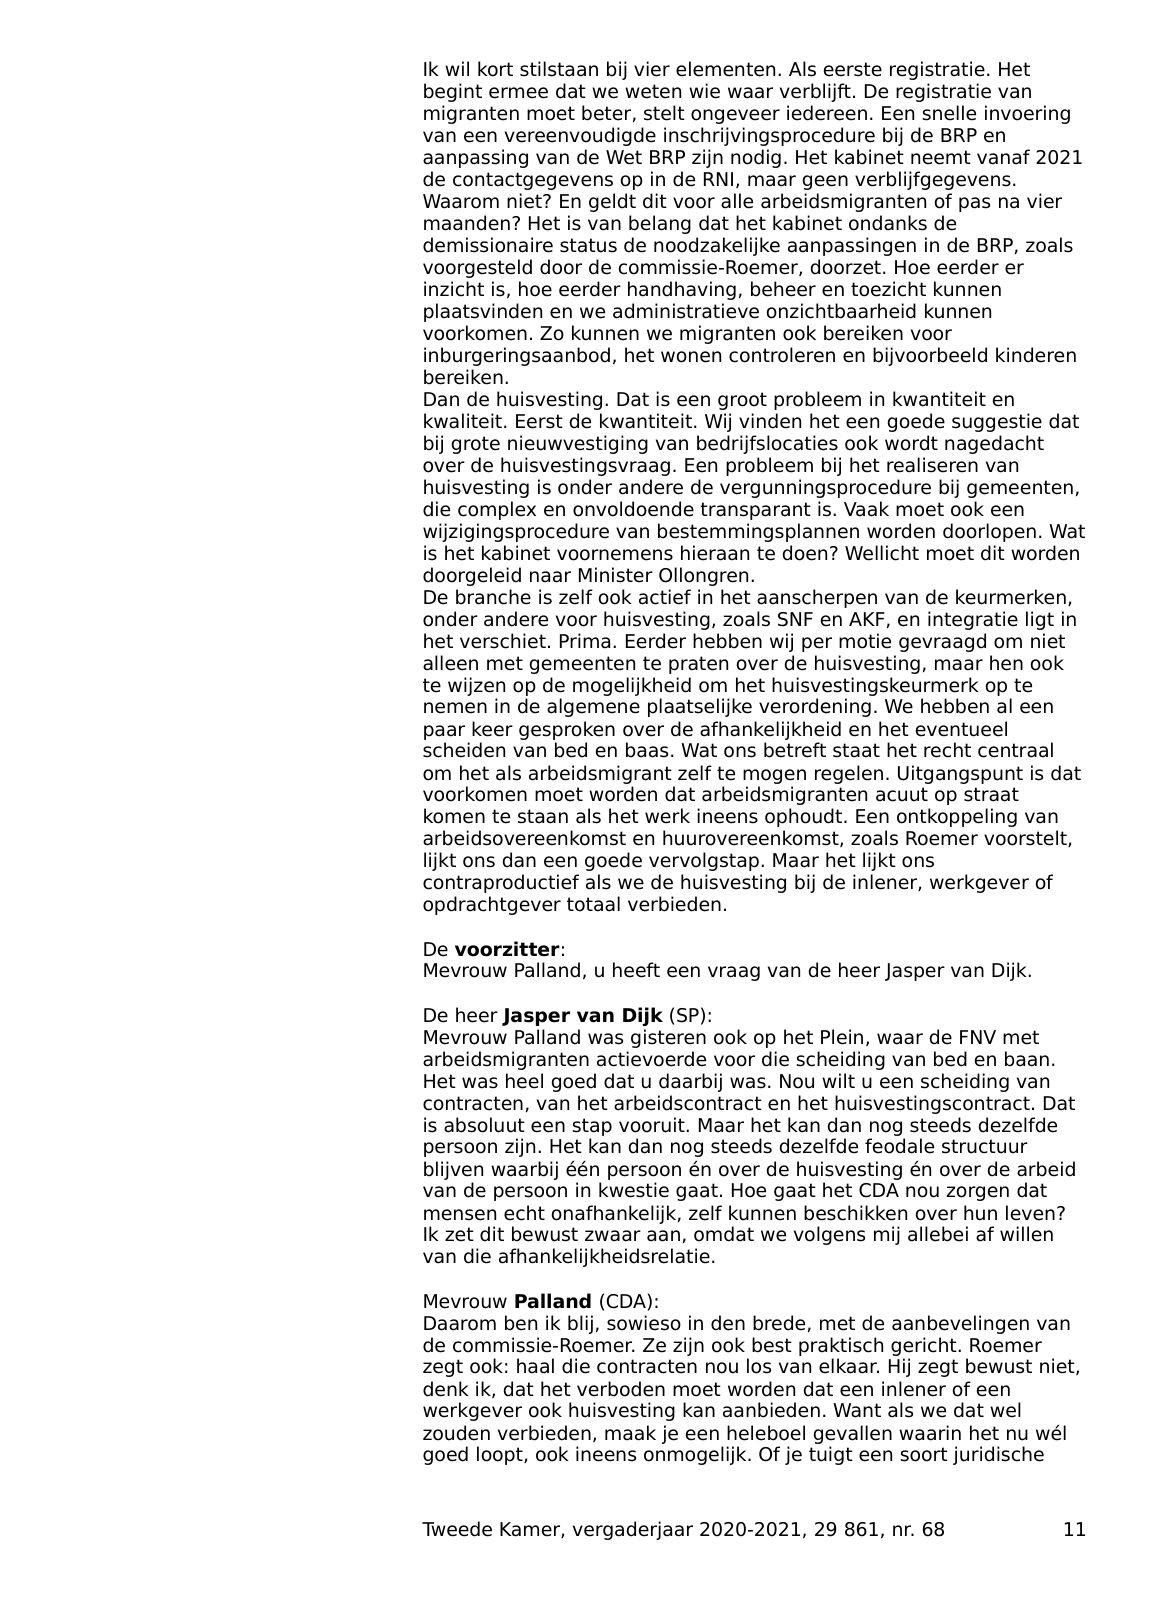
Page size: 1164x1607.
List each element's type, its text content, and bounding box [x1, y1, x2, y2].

text Mevrouw Palland (CDA): [422, 1291, 1087, 1312]
text Daarom ben ik blij, sowieso in den brede, met de aanbevelingen van de commissie-Roemer. Ze zijn ook best praktisch gericht. Roemer zegt ook: haal die contracten nou los van elkaar. Hij zegt bewust niet, denk ik, dat het verboden moet worden dat een inlener of een werkgever ook huisvesting kan aanbieden. Want als we dat wel zouden verbieden, maak je een heleboel gevallen waarin het nu wél goed loopt, ook ineens onmogelijk. Of je tuigt een soort juridische [422, 1312, 1087, 1466]
text De heer Jasper van Dijk (SP): [422, 1004, 1087, 1027]
text Mevrouw Palland, u heeft een vraag van de heer Jasper van Dijk. [422, 960, 1087, 982]
text Dan de huisvesting. Dat is een groot probleem in kwantiteit en kwaliteit. Eerst de kwantiteit. Wij vinden het een goede suggestie dat bij grote nieuwvestiging van bedrijfslocaties ook wordt nagedacht over de huisvestingsvraag. Een probleem bij het realiseren van huisvesting is onder andere de vergunningsprocedure bij gemeenten, die complex en onvoldoende transparant is. Vaak moet ook een wijzigingsprocedure van bestemmingsplannen worden doorlopen. Wat is het kabinet voornemens hieraan te doen? Wellicht moet dit worden doorgeleid naar Minister Ollongren. [422, 389, 1087, 587]
text De branche is zelf ook actief in het aanscherpen van de keurmerken, onder andere voor huisvesting, zoals SNF en AKF, en integratie ligt in het verschiet. Prima. Eerder hebben wij per motie gevraagd om niet alleen met gemeenten te praten over de huisvesting, maar hen ook te wijzen op de mogelijkheid om het huisvestingskeurmerk op te nemen in de algemene plaatselijke verordening. We hebben al een paar keer gesproken over de afhankelijkheid en het eventueel scheiden van bed en baas. Wat ons betreft staat het recht centraal om het als arbeidsmigrant zelf te mogen regelen. Uitgangspunt is dat voorkomen moet worden dat arbeidsmigranten acuut op straat komen te staan als het werk ineens ophoudt. Een ontkoppeling van arbeidsovereenkomst en huurovereenkomst, zoals Roemer voorstelt, lijkt ons dan een goede vervolgstap. Maar het lijkt ons contraproductief als we de huisvesting bij de inlener, werkgever of opdrachtgever totaal verbieden. [422, 587, 1087, 916]
text De voorzitter: [422, 938, 1087, 960]
text Mevrouw Palland was gisteren ook op het Plein, waar de FNV met arbeidsmigranten actievoerde voor die scheiding van bed en baan. Het was heel goed dat u daarbij was. Nou wilt u een scheiding van contracten, van het arbeidscontract en het huisvestingscontract. Dat is absoluut een stap vooruit. Maar het kan dan nog steeds dezelfde persoon zijn. Het kan dan nog steeds dezelfde feodale structuur blijven waarbij één persoon én over de huisvesting én over de arbeid van de persoon in kwestie gaat. Hoe gaat het CDA nou zorgen dat mensen echt onafhankelijk, zelf kunnen beschikken over hun leven? Ik zet dit bewust zwaar aan, omdat we volgens mij allebei af willen van die afhankelijkheidsrelatie. [422, 1027, 1087, 1268]
text Ik wil kort stilstaan bij vier elementen. Als eerste registratie. Het begint ermee dat we weten wie waar verblijft. De registratie van migranten moet beter, stelt ongeveer iedereen. Een snelle invoering van een vereenvoudigde inschrijvingsprocedure bij de BRP en aanpassing van de Wet BRP zijn nodig. Het kabinet neemt vanaf 2021 de contactgegevens op in de RNI, maar geen verblijfgegevens. Waarom niet? En geldt dit voor alle arbeidsmigranten of pas na vier maanden? Het is van belang dat het kabinet ondanks de demissionaire status de noodzakelijke aanpassingen in de BRP, zoals voorgesteld door de commissie-Roemer, doorzet. Hoe eerder er inzicht is, hoe eerder handhaving, beheer en toezicht kunnen plaatsvinden en we administratieve onzichtbaarheid kunnen voorkomen. Zo kunnen we migranten ook bereiken voor inburgeringsaanbod, het wonen controleren en bijvoorbeeld kinderen bereiken. [422, 59, 1087, 389]
